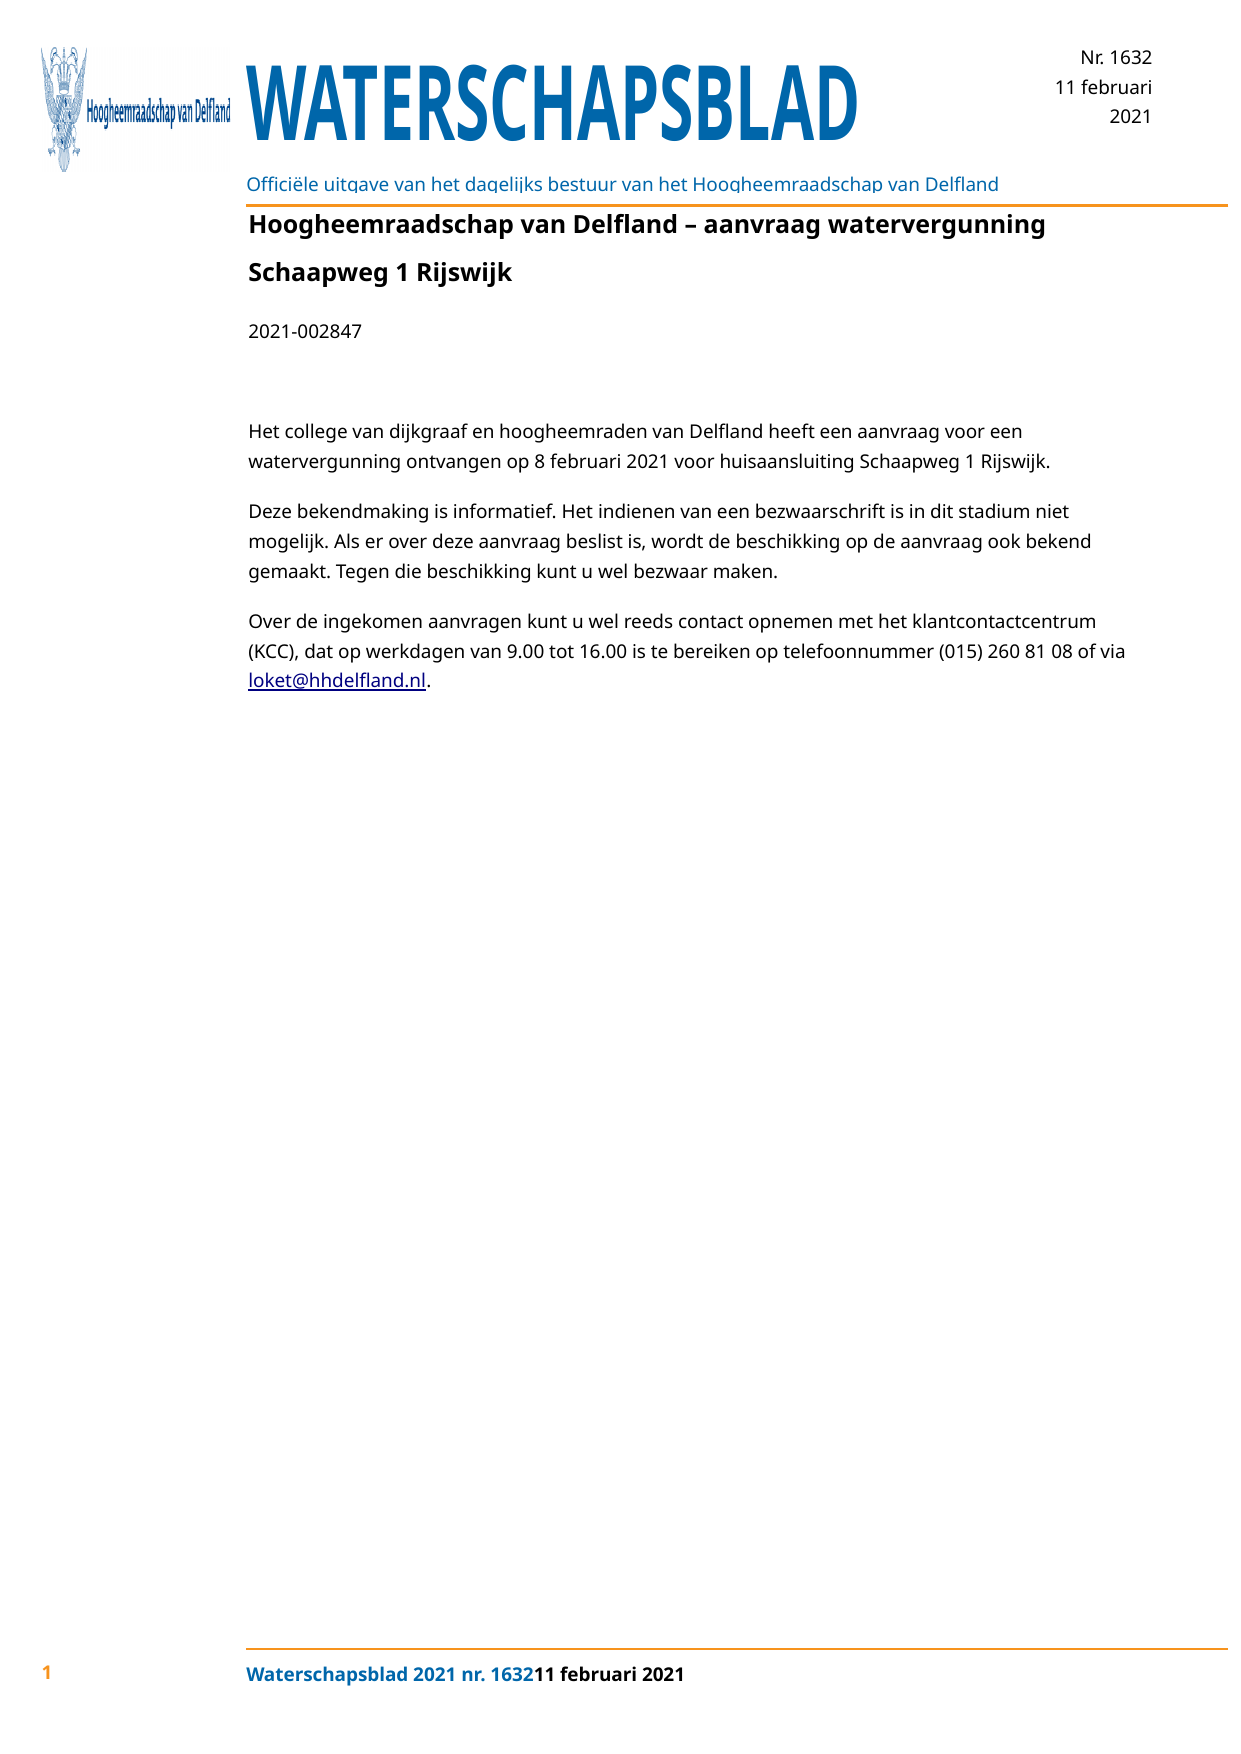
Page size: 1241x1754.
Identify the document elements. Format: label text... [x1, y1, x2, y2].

text Hoogheemraadschap van Delfland – aanvraag watervergunning Schaapweg 1 Rijswijk [248, 207, 1152, 288]
text Deze bekendmaking is informatief. Het indienen van een bezwaarschrift is in dit stadium niet mogelijk. Als er over deze aanvraag beslist is, wordt de beschikking op de aanvraag ook bekend gemaakt. Tegen die beschikking kunt u wel bezwaar maken. [248, 499, 1152, 584]
picture [41, 47, 231, 172]
text 2021-002847 [248, 318, 1152, 344]
text Het college van dijkgraaf en hoogheemraden van Delfland heeft een aanvraag voor een watervergunning ontvangen op 8 februari 2021 voor huisaansluiting Schaapweg 1 Rijswijk. [248, 419, 1152, 474]
text Over de ingekomen aanvragen kunt u wel reeds contact opnemen met het klantcontactcentrum (KCC), dat op werkdagen van 9.00 tot 16.00 is te bereiken op telefoonnummer (015) 260 81 08 of via loket@hhdelfland.nl. [248, 608, 1152, 693]
